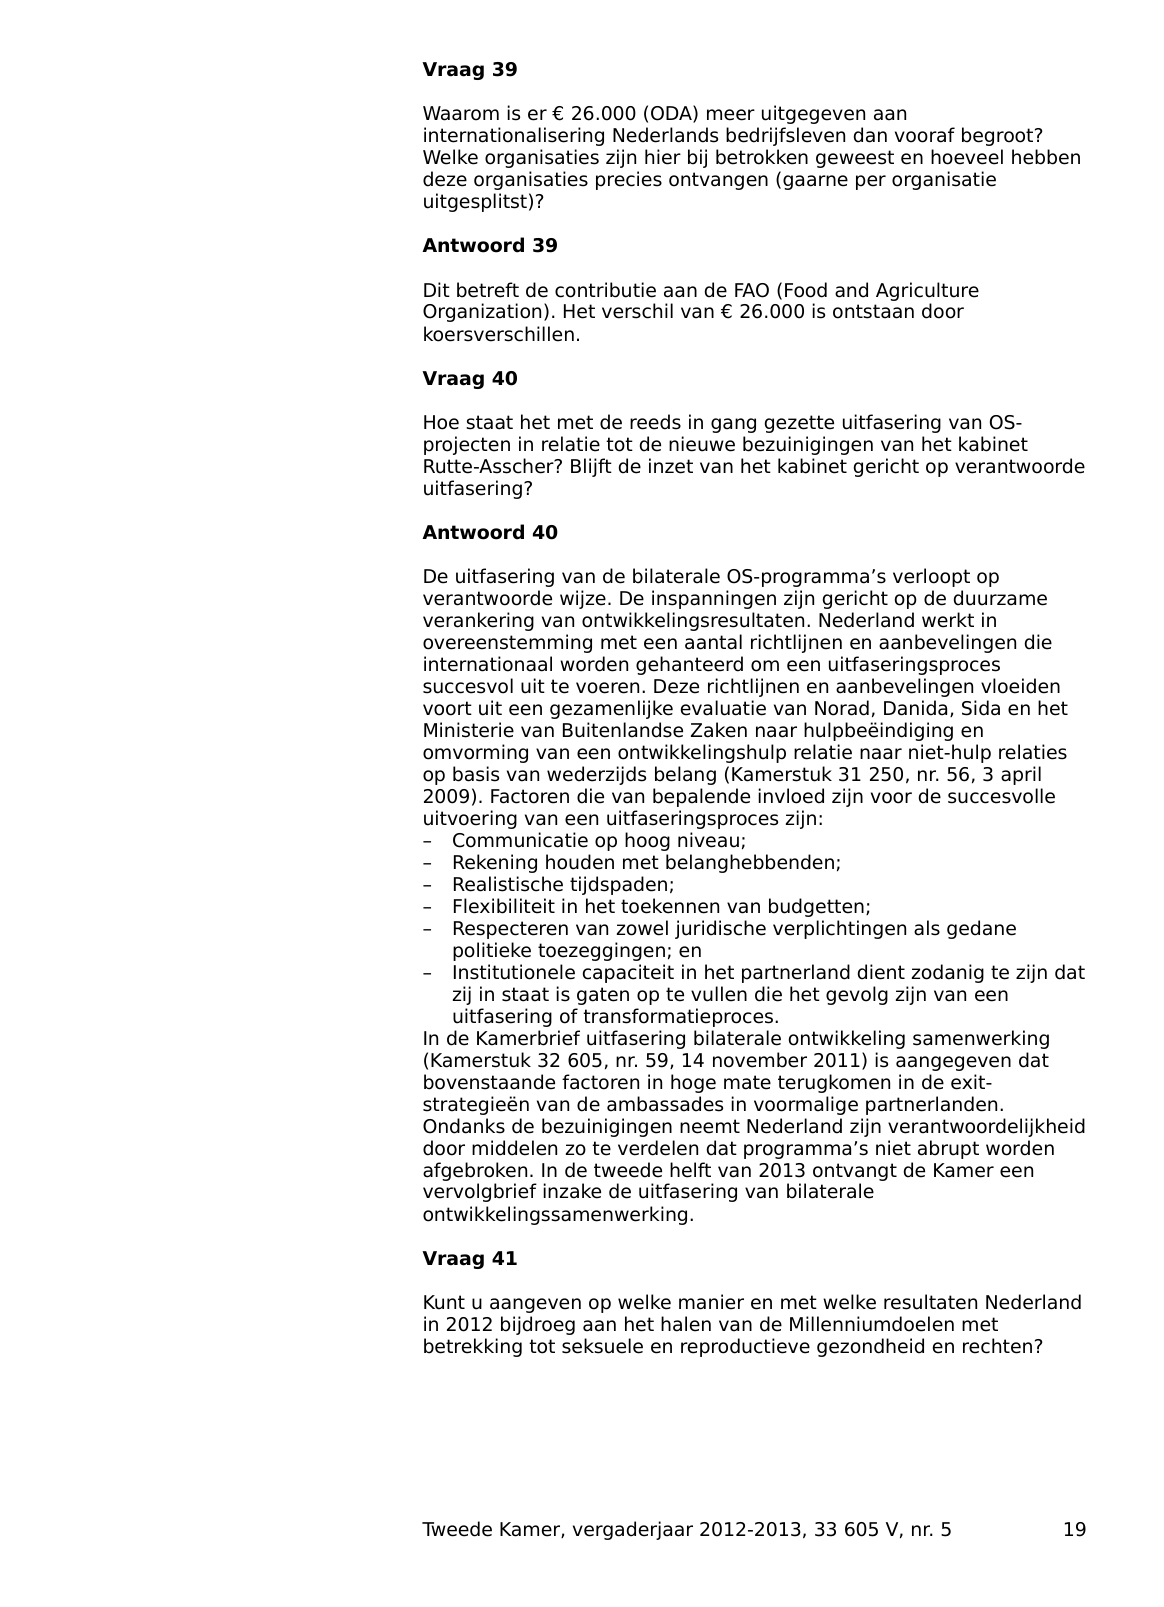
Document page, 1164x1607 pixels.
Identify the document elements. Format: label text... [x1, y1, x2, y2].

text In de Kamerbrief uitfasering bilaterale ontwikkeling samenwerking (Kamerstuk 32 605, nr. 59, 14 november 2011) is aangegeven dat bovenstaande factoren in hoge mate terugkomen in de exit-strategieën van de ambassades in voormalige partnerlanden. Ondanks de bezuinigingen neemt Nederland zijn verantwoordelijkheid door middelen zo te verdelen dat programma’s niet abrupt worden afgebroken. In de tweede helft van 2013 ontvangt de Kamer een vervolgbrief inzake de uitfasering van bilaterale ontwikkelingssamenwerking. [422, 1028, 1087, 1225]
subtitle Vraag 39 [422, 59, 1087, 81]
text – Institutionele capaciteit in het partnerland dient zodanig te zijn dat zij in staat is gaten op te vullen die het gevolg zijn van een uitfasering of transformatieproces. [422, 962, 1087, 1028]
text – Realistische tijdspaden; [422, 874, 1087, 896]
text De uitfasering van de bilaterale OS-programma’s verloopt op verantwoorde wijze. De inspanningen zijn gericht op de duurzame verankering van ontwikkelingsresultaten. Nederland werkt in overeenstemming met een aantal richtlijnen en aanbevelingen die internationaal worden gehanteerd om een uitfaseringsproces succesvol uit te voeren. Deze richtlijnen en aanbevelingen vloeiden voort uit een gezamenlijke evaluatie van Norad, Danida, Sida en het Ministerie van Buitenlandse Zaken naar hulpbeëindiging en omvorming van een ontwikkelingshulp relatie naar niet-hulp relaties op basis van wederzijds belang (Kamerstuk 31 250, nr. 56, 3 april 2009). Factoren die van bepalende invloed zijn voor de succesvolle uitvoering van een uitfaseringsproces zijn: [422, 566, 1087, 830]
subtitle Antwoord 39 [422, 235, 1087, 257]
text Dit betreft de contributie aan de FAO (Food and Agriculture Organization). Het verschil van € 26.000 is ontstaan door koersverschillen. [422, 279, 1087, 345]
text Hoe staat het met de reeds in gang gezette uitfasering van OS-projecten in relatie tot de nieuwe bezuinigingen van het kabinet Rutte-Asscher? Blijft de inzet van het kabinet gericht op verantwoorde uitfasering? [422, 412, 1087, 500]
subtitle Vraag 40 [422, 368, 1087, 389]
subtitle Vraag 41 [422, 1248, 1087, 1269]
text – Communicatie op hoog niveau; [422, 830, 1087, 852]
text – Respecteren van zowel juridische verplichtingen als gedane politieke toezeggingen; en [422, 918, 1087, 962]
text Waarom is er € 26.000 (ODA) meer uitgegeven aan internationalisering Nederlands bedrijfsleven dan vooraf begroot? Welke organisaties zijn hier bij betrokken geweest en hoeveel hebben deze organisaties precies ontvangen (gaarne per organisatie uitgesplitst)? [422, 103, 1087, 213]
subtitle Antwoord 40 [422, 522, 1087, 544]
text – Rekening houden met belanghebbenden; [422, 852, 1087, 874]
text Kunt u aangeven op welke manier en met welke resultaten Nederland in 2012 bijdroeg aan het halen van de Millenniumdoelen met betrekking tot seksuele en reproductieve gezondheid en rechten? [422, 1292, 1087, 1358]
text – Flexibiliteit in het toekennen van budgetten; [422, 896, 1087, 918]
